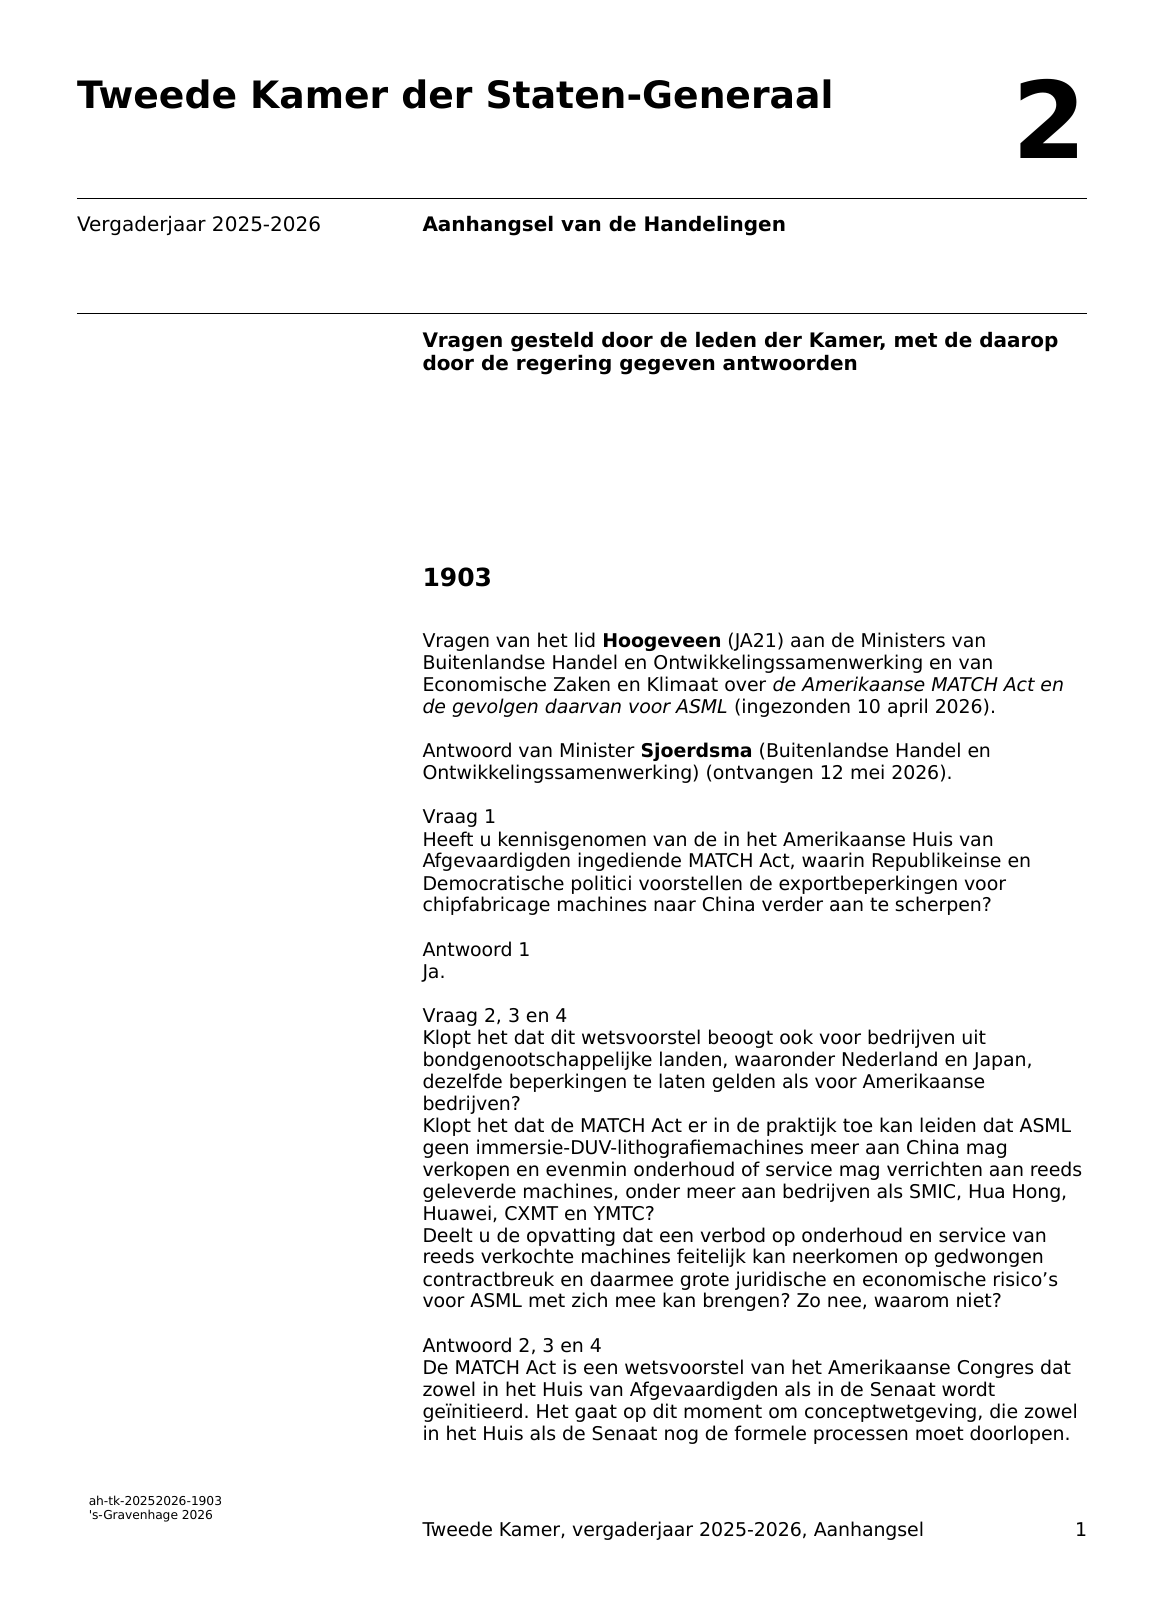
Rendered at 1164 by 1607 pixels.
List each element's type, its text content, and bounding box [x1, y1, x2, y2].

text De MATCH Act is een wetsvoorstel van het Amerikaanse Congres dat zowel in het Huis van Afgevaardigden als in de Senaat wordt geïnitieerd. Het gaat op dit moment om conceptwetgeving, die zowel in het Huis als de Senaat nog de formele processen moet doorlopen. [422, 1357, 1087, 1444]
text Antwoord 1 [422, 938, 1087, 961]
text Antwoord 2, 3 en 4 [422, 1334, 1087, 1357]
text Heeft u kennisgenomen van de in het Amerikaanse Huis van Afgevaardigden ingediende MATCH Act, waarin Republikeinse en Democratische politici voorstellen de exportbeperkingen voor chipfabricage machines naar China verder aan te scherpen? [422, 828, 1087, 916]
text Vragen van het lid Hoogeveen (JA21) aan de Ministers van Buitenlandse Handel en Ontwikkelingssamenwerking en van Economische Zaken en Klimaat over de Amerikaanse MATCH Act en de gevolgen daarvan voor ASML (ingezonden 10 april 2026). [422, 630, 1087, 718]
text 1903 [422, 563, 1087, 592]
table_cell [77, 314, 422, 375]
text Antwoord van Minister Sjoerdsma (Buitenlandse Handel en Ontwikkelingssamenwerking) (ontvangen 12 mei 2026). [422, 740, 1087, 784]
text Deelt u de opvatting dat een verbod op onderhoud en service van reeds verkochte machines feitelijk kan neerkomen op gedwongen contractbreuk en daarmee grote juridische en economische risico’s voor ASML met zich mee kan brengen? Zo nee, waarom niet? [422, 1224, 1087, 1312]
text Klopt het dat dit wetsvoorstel beoogt ook voor bedrijven uit bondgenootschappelijke landen, waaronder Nederland en Japan, dezelfde beperkingen te laten gelden als voor Amerikaanse bedrijven? [422, 1027, 1087, 1114]
table_header 2 [886, 59, 1087, 198]
table_cell Vragen gesteld door de leden der Kamer, met de daarop door de regering gegeven antwoorden [422, 314, 1087, 375]
text Vraag 2, 3 en 4 [422, 1005, 1087, 1027]
text ah-tk-20252026-1903 [88, 1494, 323, 1508]
text Ja. [422, 961, 1087, 982]
text Klopt het dat de MATCH Act er in de praktijk toe kan leiden dat ASML geen immersie-DUV-lithografiemachines meer aan China mag verkopen en evenmin onderhoud of service mag verrichten aan reeds geleverde machines, onder meer aan bedrijven als SMIC, Hua Hong, Huawei, CXMT en YMTC? [422, 1114, 1087, 1224]
table_header Tweede Kamer der Staten-Generaal [77, 59, 886, 198]
text 's-Gravenhage 2026 [88, 1508, 323, 1522]
text Vraag 1 [422, 806, 1087, 828]
table_cell Aanhangsel van de Handelingen [422, 199, 1087, 313]
table_cell Vergaderjaar 2025-2026 [77, 199, 422, 313]
